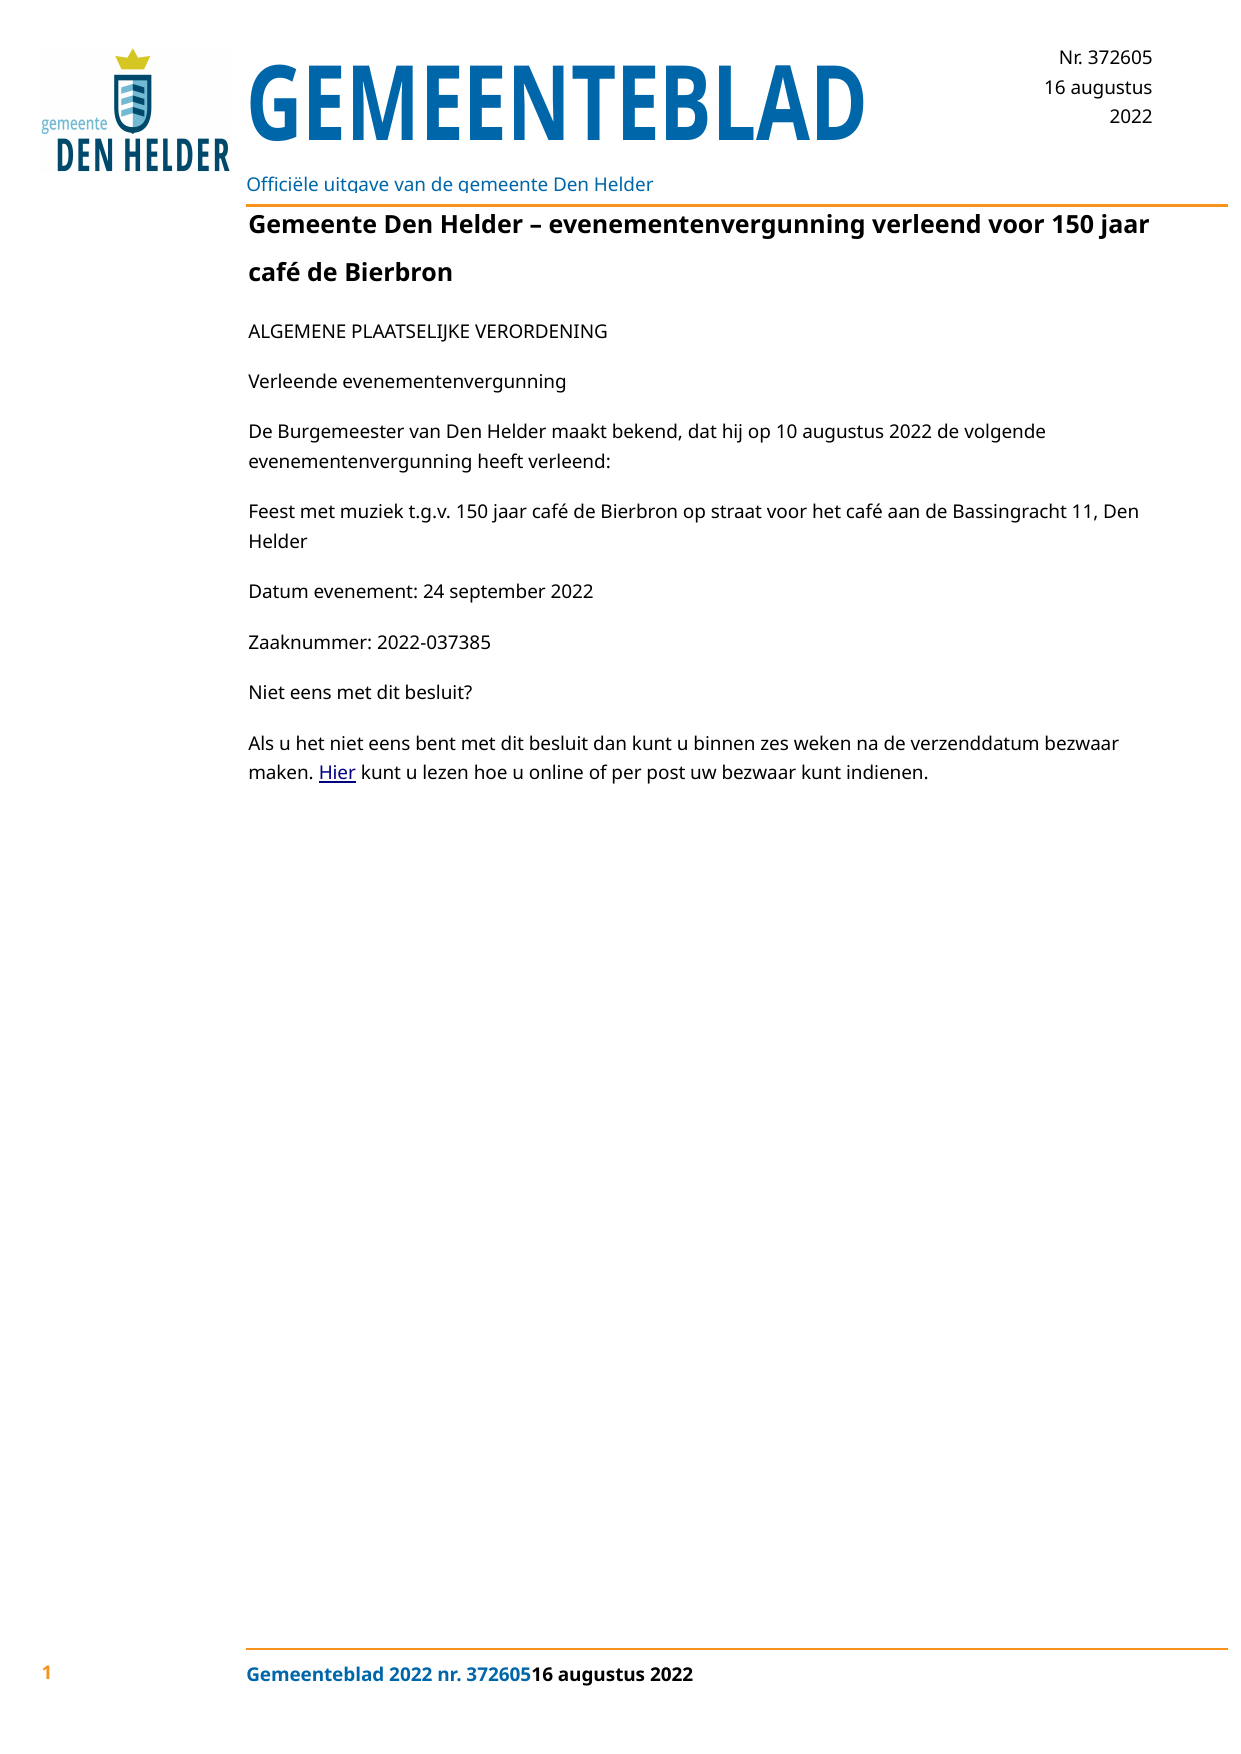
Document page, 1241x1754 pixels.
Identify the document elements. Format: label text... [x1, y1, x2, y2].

text Feest met muziek t.g.v. 150 jaar café de Bierbron op straat voor het café aan de Bassingracht 11, Den Helder [248, 499, 1152, 554]
picture [182, 144, 187, 165]
picture [100, 154, 106, 172]
text De Burgemeester van Den Helder maakt bekend, dat hij op 10 augustus 2022 de volgende evenementenvergunning heeft verleend: [248, 419, 1152, 474]
picture [130, 157, 135, 172]
picture [41, 47, 231, 172]
text Verleende evenementenvergunning [248, 368, 1152, 394]
text Datum evenement: 24 september 2022 [248, 579, 1152, 604]
text Als u het niet eens bent met dit besluit dan kunt u binnen zes weken na de verzenddatum bezwaar maken. Hier kunt u lezen hoe u online of per post uw bezwaar kunt indienen. [248, 730, 1152, 785]
text Zaaknummer: 2022-037385 [248, 629, 1152, 655]
text ALGEMENE PLAATSELIJKE VERORDENING [248, 318, 1152, 344]
text Niet eens met dit besluit? [248, 679, 1152, 705]
picture [63, 144, 68, 165]
text Gemeente Den Helder – evenementenvergunning verleend voor 150 jaar café de Bierbron [248, 207, 1152, 288]
picture [220, 160, 224, 172]
